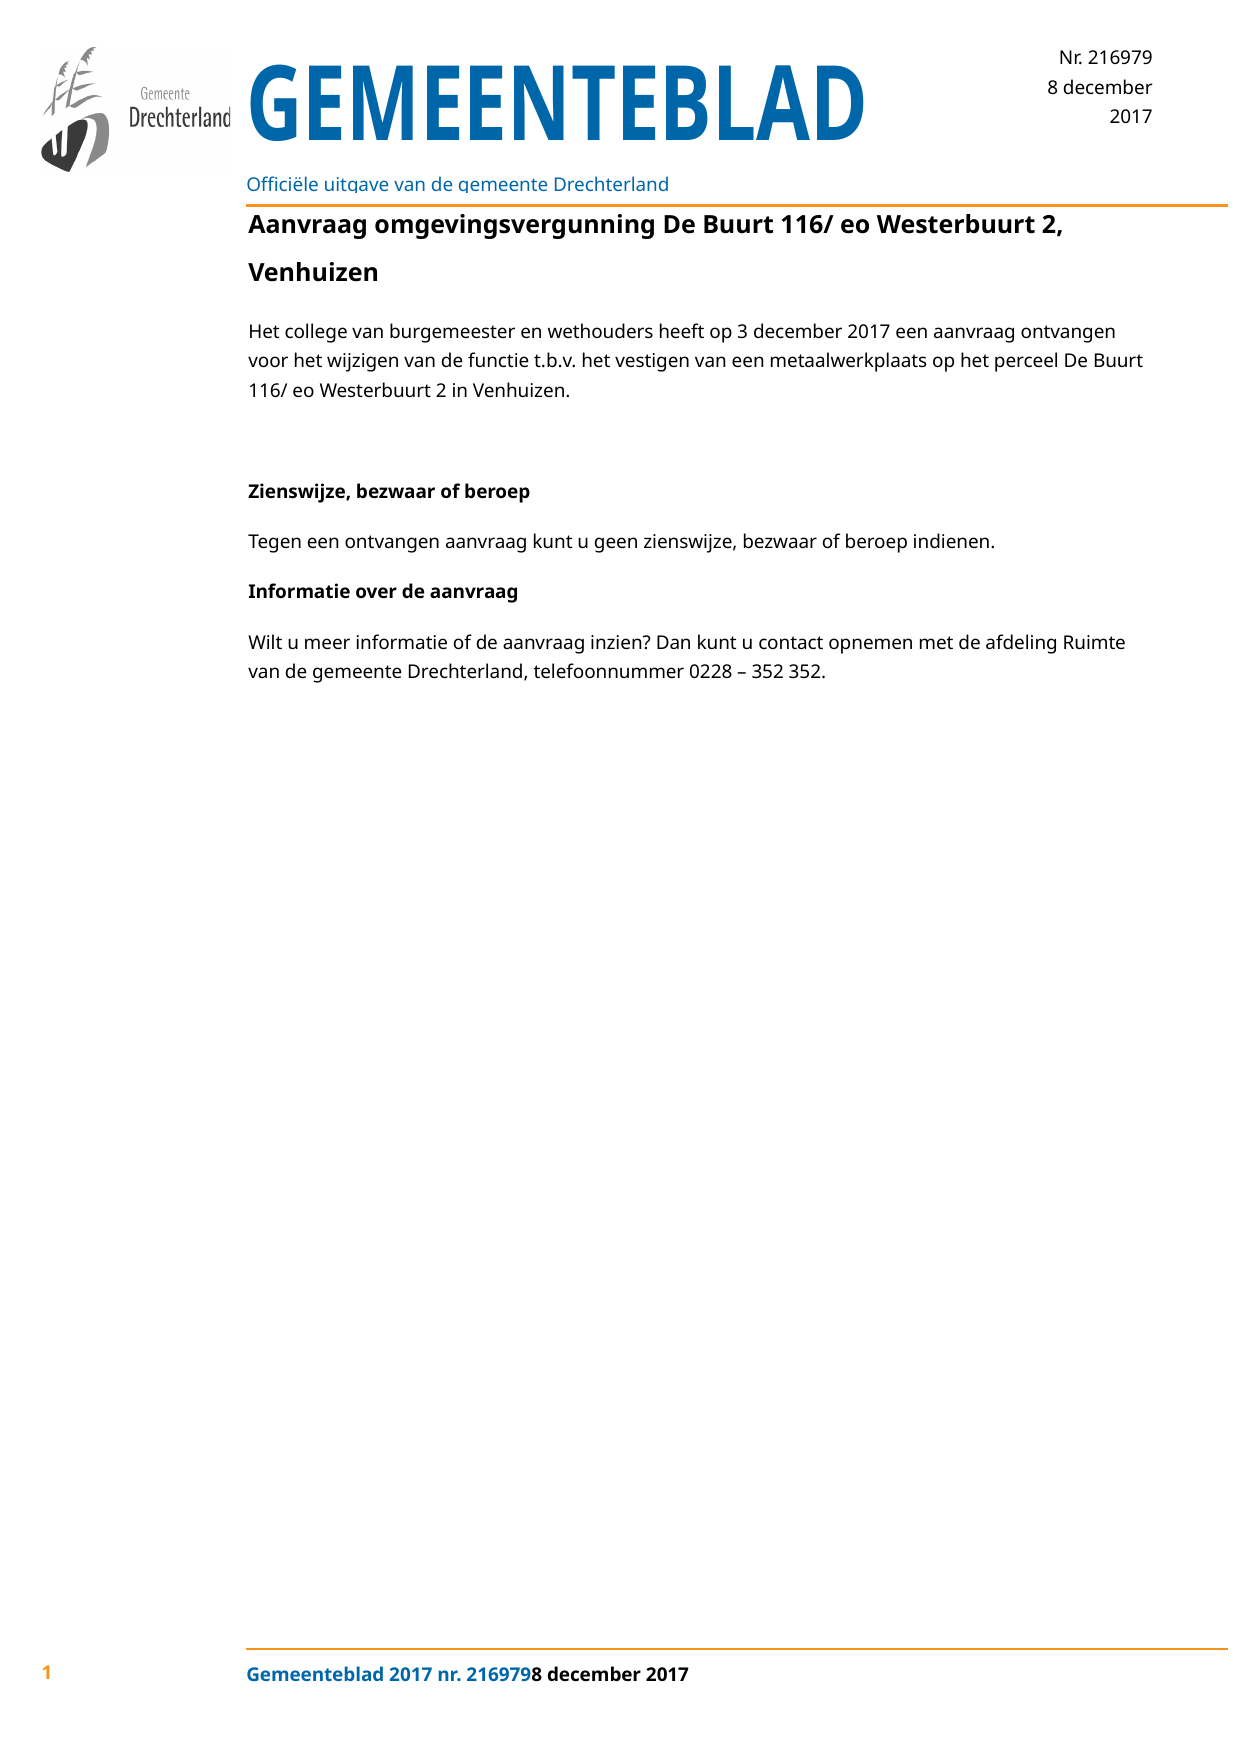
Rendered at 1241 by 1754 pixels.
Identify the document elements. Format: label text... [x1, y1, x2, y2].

text Wilt u meer informatie of de aanvraag inzien? Dan kunt u contact opnemen met de afdeling Ruimte van de gemeente Drechterland, telefoonnummer 0228 – 352 352. [248, 629, 1152, 684]
text Informatie over de aanvraag [248, 579, 1152, 604]
text Aanvraag omgevingsvergunning De Buurt 116/ eo Westerbuurt 2, Venhuizen [248, 207, 1152, 288]
picture [41, 47, 231, 172]
text Zienswijze, bezwaar of beroep [248, 478, 1152, 504]
text Tegen een ontvangen aanvraag kunt u geen zienswijze, bezwaar of beroep indienen. [248, 528, 1152, 554]
text Het college van burgemeester en wethouders heeft op 3 december 2017 een aanvraag ontvangen voor het wijzigen van de functie t.b.v. het vestigen van een metaalwerkplaats op het perceel De Buurt 116/ eo Westerbuurt 2 in Venhuizen. [248, 318, 1152, 403]
